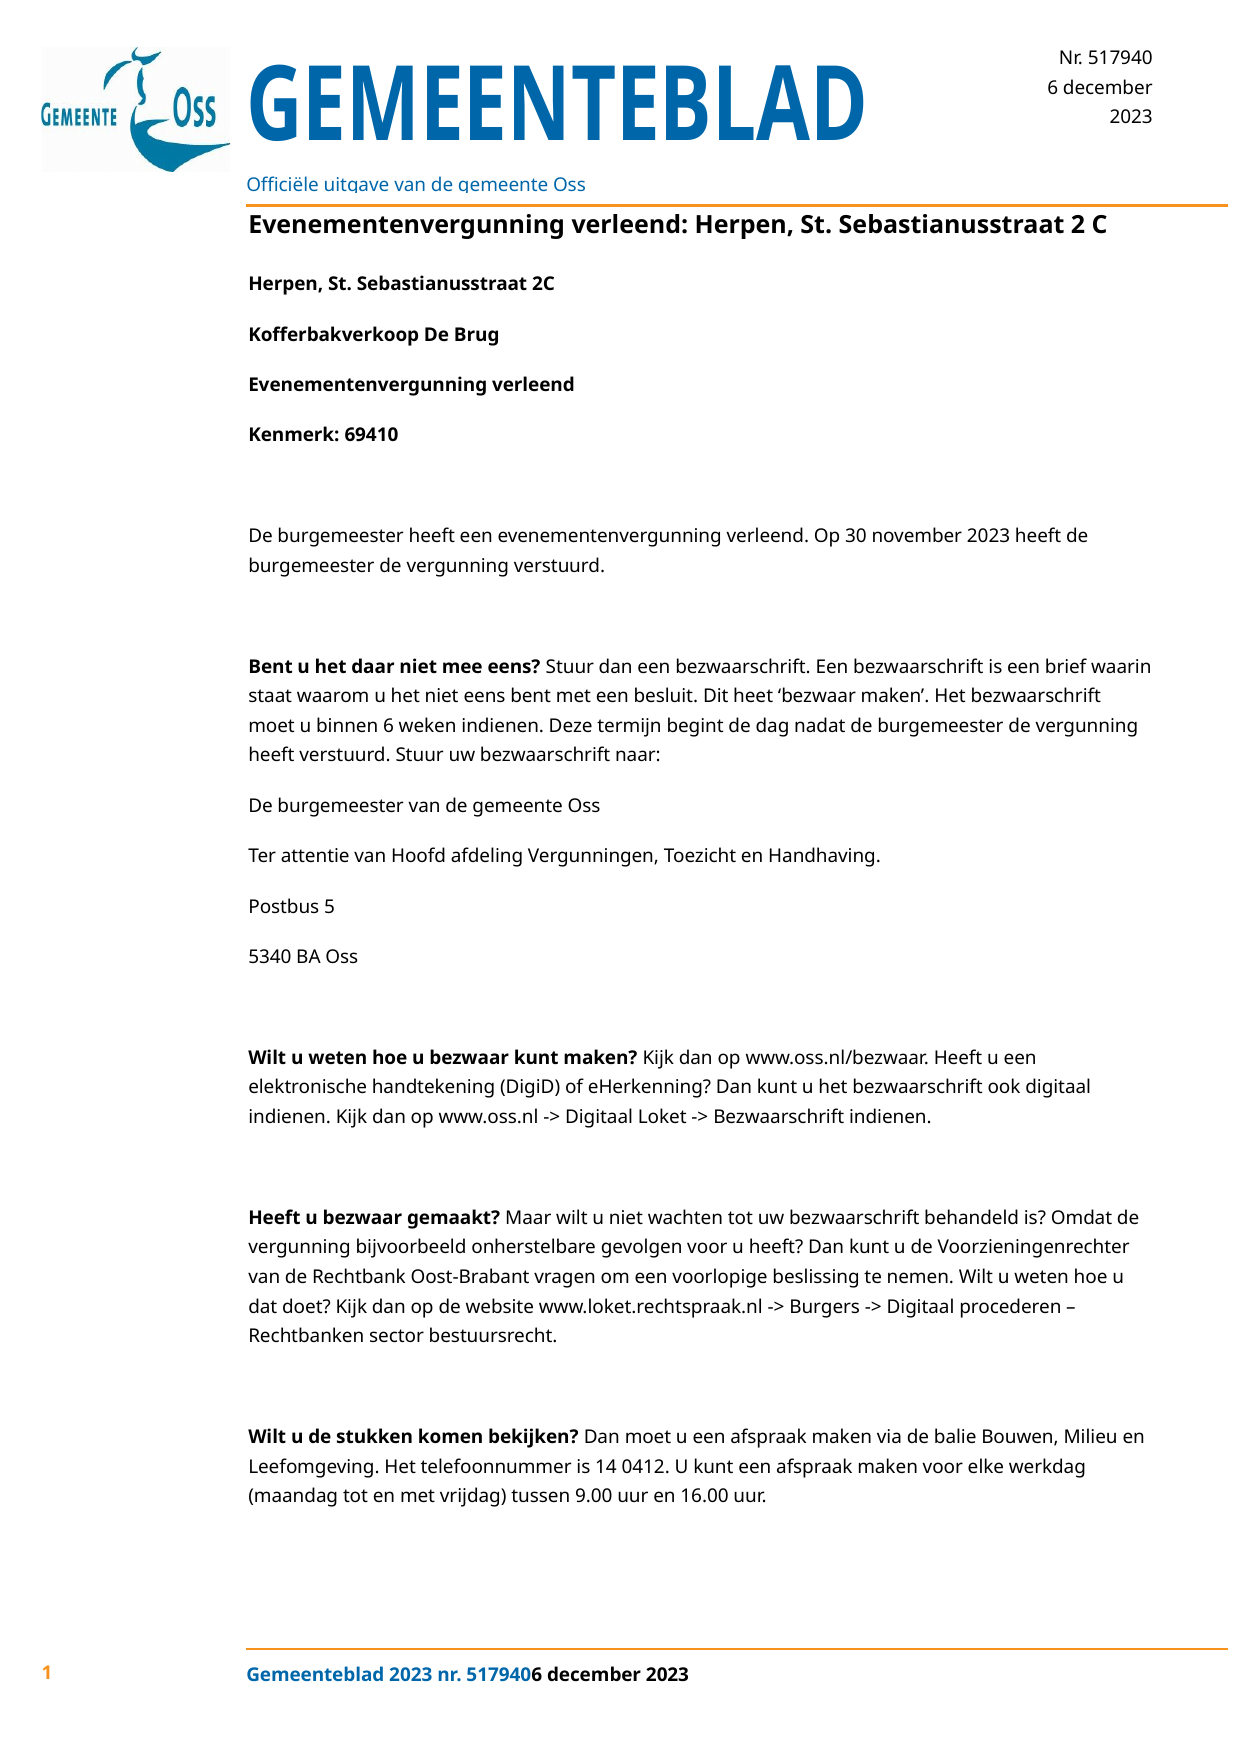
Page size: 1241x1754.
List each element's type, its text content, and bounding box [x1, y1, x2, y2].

text Bent u het daar niet mee eens? Stuur dan een bezwaarschrift. Een bezwaarschrift is een brief waarin staat waarom u het niet eens bent met een besluit. Dit heet ‘bezwaar maken’. Het bezwaarschrift moet u binnen 6 weken indienen. Deze termijn begint de dag nadat de burgemeester de vergunning heeft verstuurd. Stuur uw bezwaarschrift naar: [248, 653, 1152, 767]
picture [41, 47, 231, 172]
text Wilt u weten hoe u bezwaar kunt maken? Kijk dan op www.oss.nl/bezwaar. Heeft u een elektronische handtekening (DigiD) of eHerkenning? Dan kunt u het bezwaarschrift ook digitaal indienen. Kijk dan op www.oss.nl -> Digitaal Loket -> Bezwaarschrift indienen. [248, 1044, 1152, 1129]
text Heeft u bezwaar gemaakt? Maar wilt u niet wachten tot uw bezwaarschrift behandeld is? Omdat de vergunning bijvoorbeeld onherstelbare gevolgen voor u heeft? Dan kunt u de Voorzieningenrechter van de Rechtbank Oost-Brabant vragen om een voorlopige beslissing te nemen. Wilt u weten hoe u dat doet? Kijk dan op de website www.loket.rechtspraak.nl -> Burgers -> Digitaal procederen – Rechtbanken sector bestuursrecht. [248, 1204, 1152, 1348]
text Evenementenvergunning verleend [248, 371, 1152, 397]
text De burgemeester van de gemeente Oss [248, 792, 1152, 818]
text Kofferbakverkoop De Brug [248, 321, 1152, 346]
text Postbus 5 [248, 893, 1152, 918]
text Herpen, St. Sebastianusstraat 2C [248, 270, 1152, 296]
text Kenmerk: 69410 [248, 422, 1152, 447]
text Evenementenvergunning verleend: Herpen, St. Sebastianusstraat 2 C [248, 207, 1152, 241]
text Ter attentie van Hoofd afdeling Vergunningen, Toezicht en Handhaving. [248, 842, 1152, 868]
text 5340 BA Oss [248, 943, 1152, 969]
text De burgemeester heeft een evenementenvergunning verleend. Op 30 november 2023 heeft de burgemeester de vergunning verstuurd. [248, 522, 1152, 578]
text Wilt u de stukken komen bekijken? Dan moet u een afspraak maken via de balie Bouwen, Milieu en Leefomgeving. Het telefoonnummer is 14 0412. U kunt een afspraak maken voor elke werkdag (maandag tot en met vrijdag) tussen 9.00 uur en 16.00 uur. [248, 1423, 1152, 1508]
